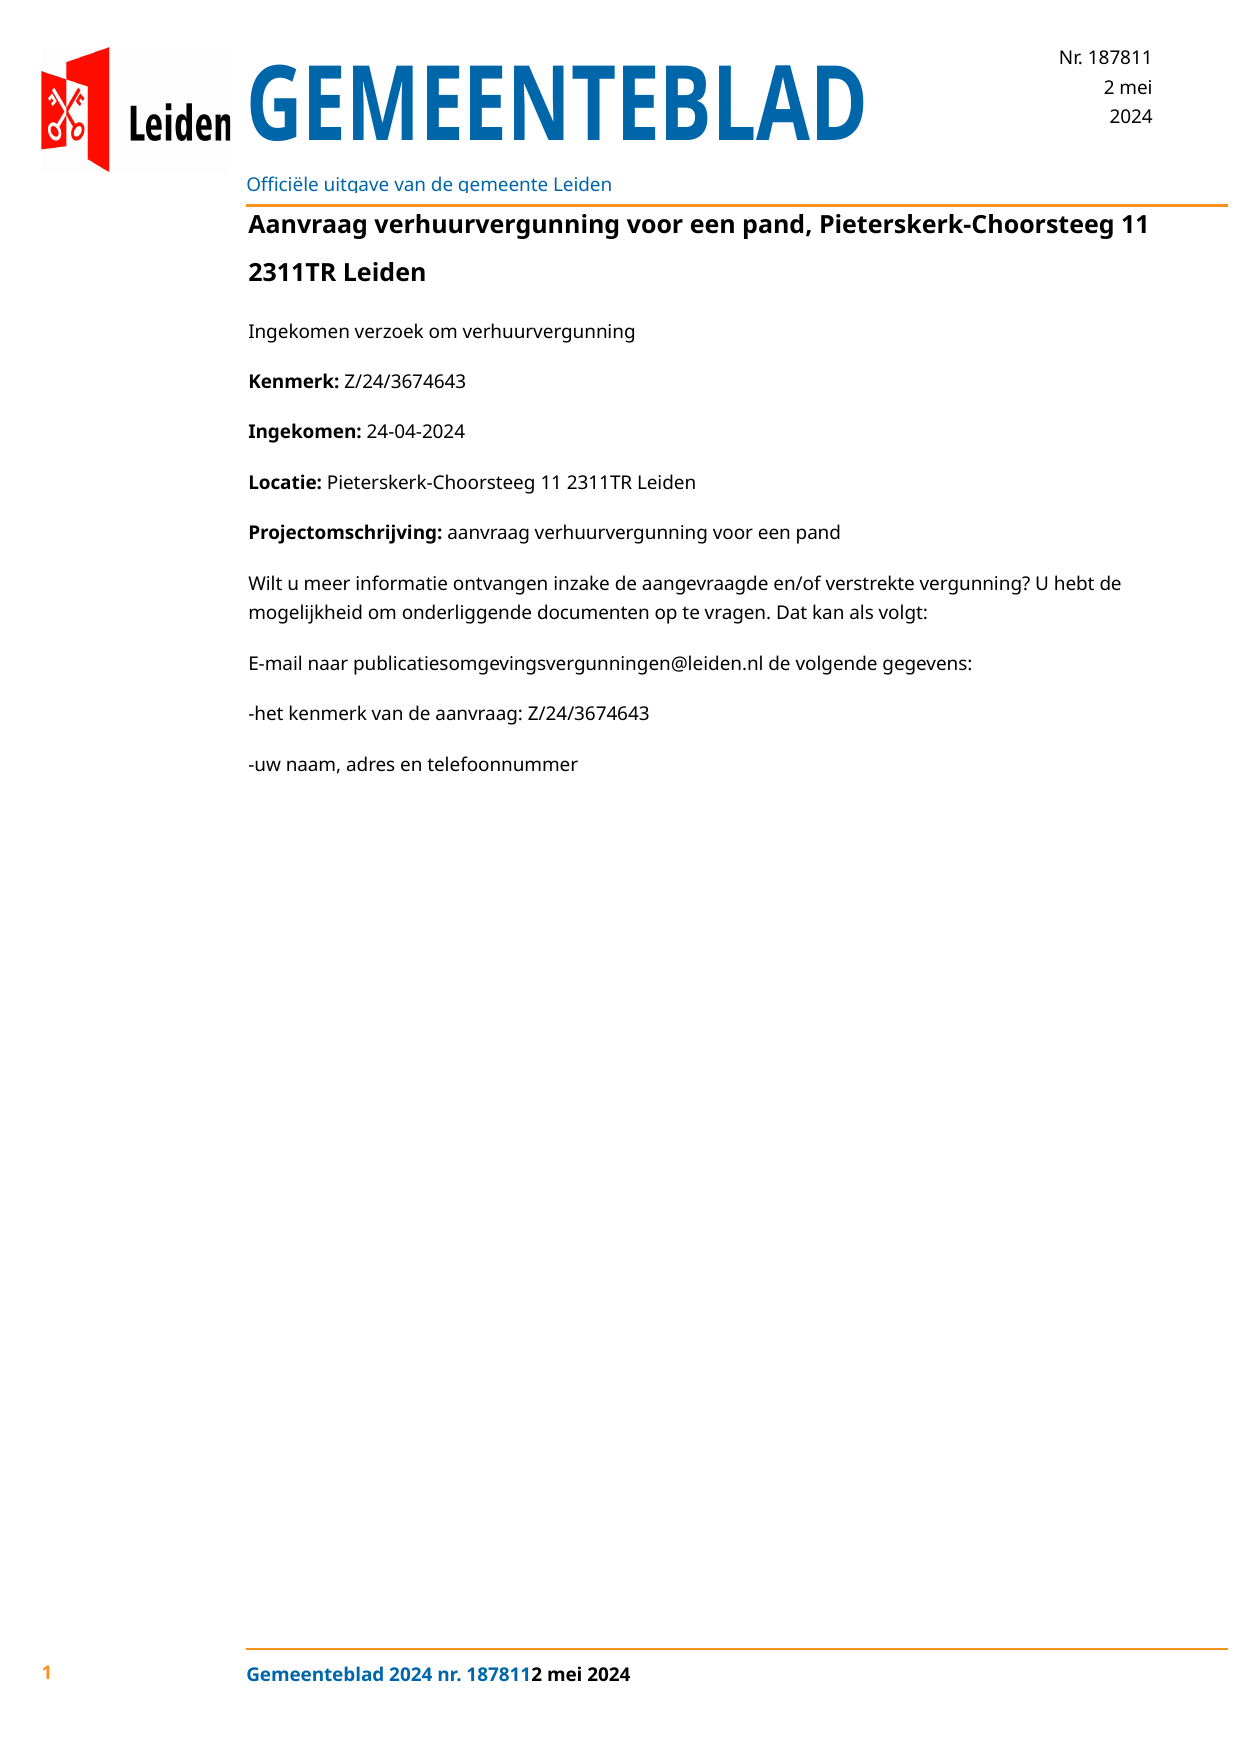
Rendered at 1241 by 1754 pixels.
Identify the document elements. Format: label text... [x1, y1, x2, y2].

picture [41, 47, 231, 172]
text Aanvraag verhuurvergunning voor een pand, Pieterskerk-Choorsteeg 11 2311TR Leiden [248, 207, 1152, 288]
text -het kenmerk van de aanvraag: Z/24/3674643 [248, 700, 1152, 726]
text Locatie: Pieterskerk-Choorsteeg 11 2311TR Leiden [248, 469, 1152, 495]
text -uw naam, adres en telefoonnummer [248, 751, 1152, 777]
text Projectomschrijving: aanvraag verhuurvergunning voor een pand [248, 519, 1152, 545]
text Kenmerk: Z/24/3674643 [248, 368, 1152, 394]
text Ingekomen: 24-04-2024 [248, 419, 1152, 444]
text Wilt u meer informatie ontvangen inzake de aangevraagde en/of verstrekte vergunning? U hebt de mogelijkheid om onderliggende documenten op te vragen. Dat kan als volgt: [248, 570, 1152, 625]
text E-mail naar publicatiesomgevingsvergunningen@leiden.nl de volgende gegevens: [248, 650, 1152, 676]
text Ingekomen verzoek om verhuurvergunning [248, 318, 1152, 344]
